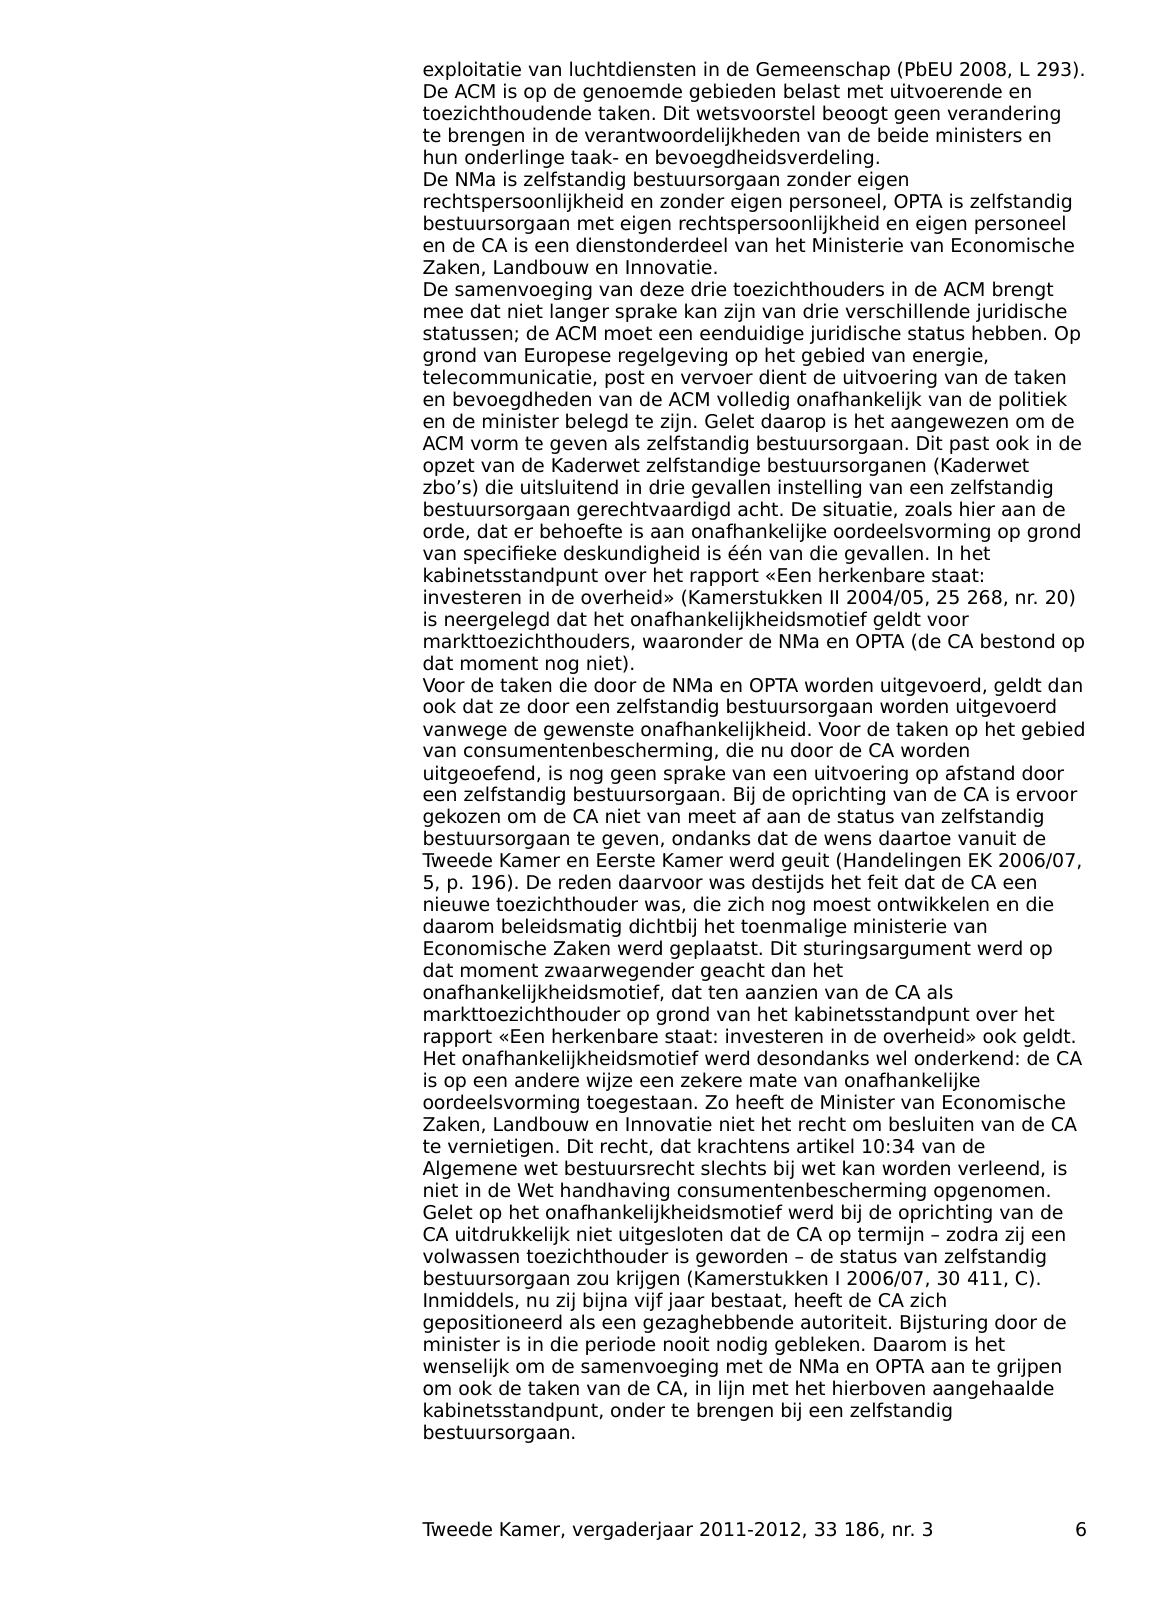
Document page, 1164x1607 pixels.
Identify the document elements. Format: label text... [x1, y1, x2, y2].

text De samenvoeging van deze drie toezichthouders in de ACM brengt mee dat niet langer sprake kan zijn van drie verschillende juridische statussen; de ACM moet een eenduidige juridische status hebben. Op grond van Europese regelgeving op het gebied van energie, telecommunicatie, post en vervoer dient de uitvoering van de taken en bevoegdheden van de ACM volledig onafhankelijk van de politiek en de minister belegd te zijn. Gelet daarop is het aangewezen om de ACM vorm te geven als zelfstandig bestuursorgaan. Dit past ook in de opzet van de Kaderwet zelfstandige bestuursorganen (Kaderwet zbo’s) die uitsluitend in drie gevallen instelling van een zelfstandig bestuursorgaan gerechtvaardigd acht. De situatie, zoals hier aan de orde, dat er behoefte is aan onafhankelijke oordeelsvorming op grond van specifieke deskundigheid is één van die gevallen. In het kabinetsstandpunt over het rapport «Een herkenbare staat: investeren in de overheid» (Kamerstukken II 2004/05, 25 268, nr. 20) is neergelegd dat het onafhankelijkheidsmotief geldt voor markttoezichthouders, waaronder de NMa en OPTA (de CA bestond op dat moment nog niet). [422, 279, 1087, 674]
text Voor de taken die door de NMa en OPTA worden uitgevoerd, geldt dan ook dat ze door een zelfstandig bestuursorgaan worden uitgevoerd vanwege de gewenste onafhankelijkheid. Voor de taken op het gebied van consumentenbescherming, die nu door de CA worden uitgeoefend, is nog geen sprake van een uitvoering op afstand door een zelfstandig bestuursorgaan. Bij de oprichting van de CA is ervoor gekozen om de CA niet van meet af aan de status van zelfstandig bestuursorgaan te geven, ondanks dat de wens daartoe vanuit de Tweede Kamer en Eerste Kamer werd geuit (Handelingen EK 2006/07, 5, p. 196). De reden daarvoor was destijds het feit dat de CA een nieuwe toezichthouder was, die zich nog moest ontwikkelen en die daarom beleidsmatig dichtbij het toenmalige ministerie van Economische Zaken werd geplaatst. Dit sturingsargument werd op dat moment zwaarwegender geacht dan het onafhankelijkheidsmotief, dat ten aanzien van de CA als markttoezichthouder op grond van het kabinetsstandpunt over het rapport «Een herkenbare staat: investeren in de overheid» ook geldt. Het onafhankelijkheidsmotief werd desondanks wel onderkend: de CA is op een andere wijze een zekere mate van onafhankelijke oordeelsvorming toegestaan. Zo heeft de Minister van Economische Zaken, Landbouw en Innovatie niet het recht om besluiten van de CA te vernietigen. Dit recht, dat krachtens artikel 10:34 van de Algemene wet bestuursrecht slechts bij wet kan worden verleend, is niet in de Wet handhaving consumentenbescherming opgenomen. Gelet op het onafhankelijkheidsmotief werd bij de oprichting van de CA uitdrukkelijk niet uitgesloten dat de CA op termijn – zodra zij een volwassen toezichthouder is geworden – de status van zelfstandig bestuursorgaan zou krijgen (Kamerstukken I 2006/07, 30 411, C). Inmiddels, nu zij bijna vijf jaar bestaat, heeft de CA zich gepositioneerd als een gezaghebbende autoriteit. Bijsturing door de minister is in die periode nooit nodig gebleken. Daarom is het wenselijk om de samenvoeging met de NMa en OPTA aan te grijpen om ook de taken van de CA, in lijn met het hierboven aangehaalde kabinetsstandpunt, onder te brengen bij een zelfstandig bestuursorgaan. [422, 674, 1087, 1444]
text exploitatie van luchtdiensten in de Gemeenschap (PbEU 2008, L 293). De ACM is op de genoemde gebieden belast met uitvoerende en toezichthoudende taken. Dit wetsvoorstel beoogt geen verandering te brengen in de verantwoordelijkheden van de beide ministers en hun onderlinge taak- en bevoegdheidsverdeling. [422, 59, 1087, 169]
text De NMa is zelfstandig bestuursorgaan zonder eigen rechtspersoonlijkheid en zonder eigen personeel, OPTA is zelfstandig bestuursorgaan met eigen rechtspersoonlijkheid en eigen personeel en de CA is een dienstonderdeel van het Ministerie van Economische Zaken, Landbouw en Innovatie. [422, 169, 1087, 279]
